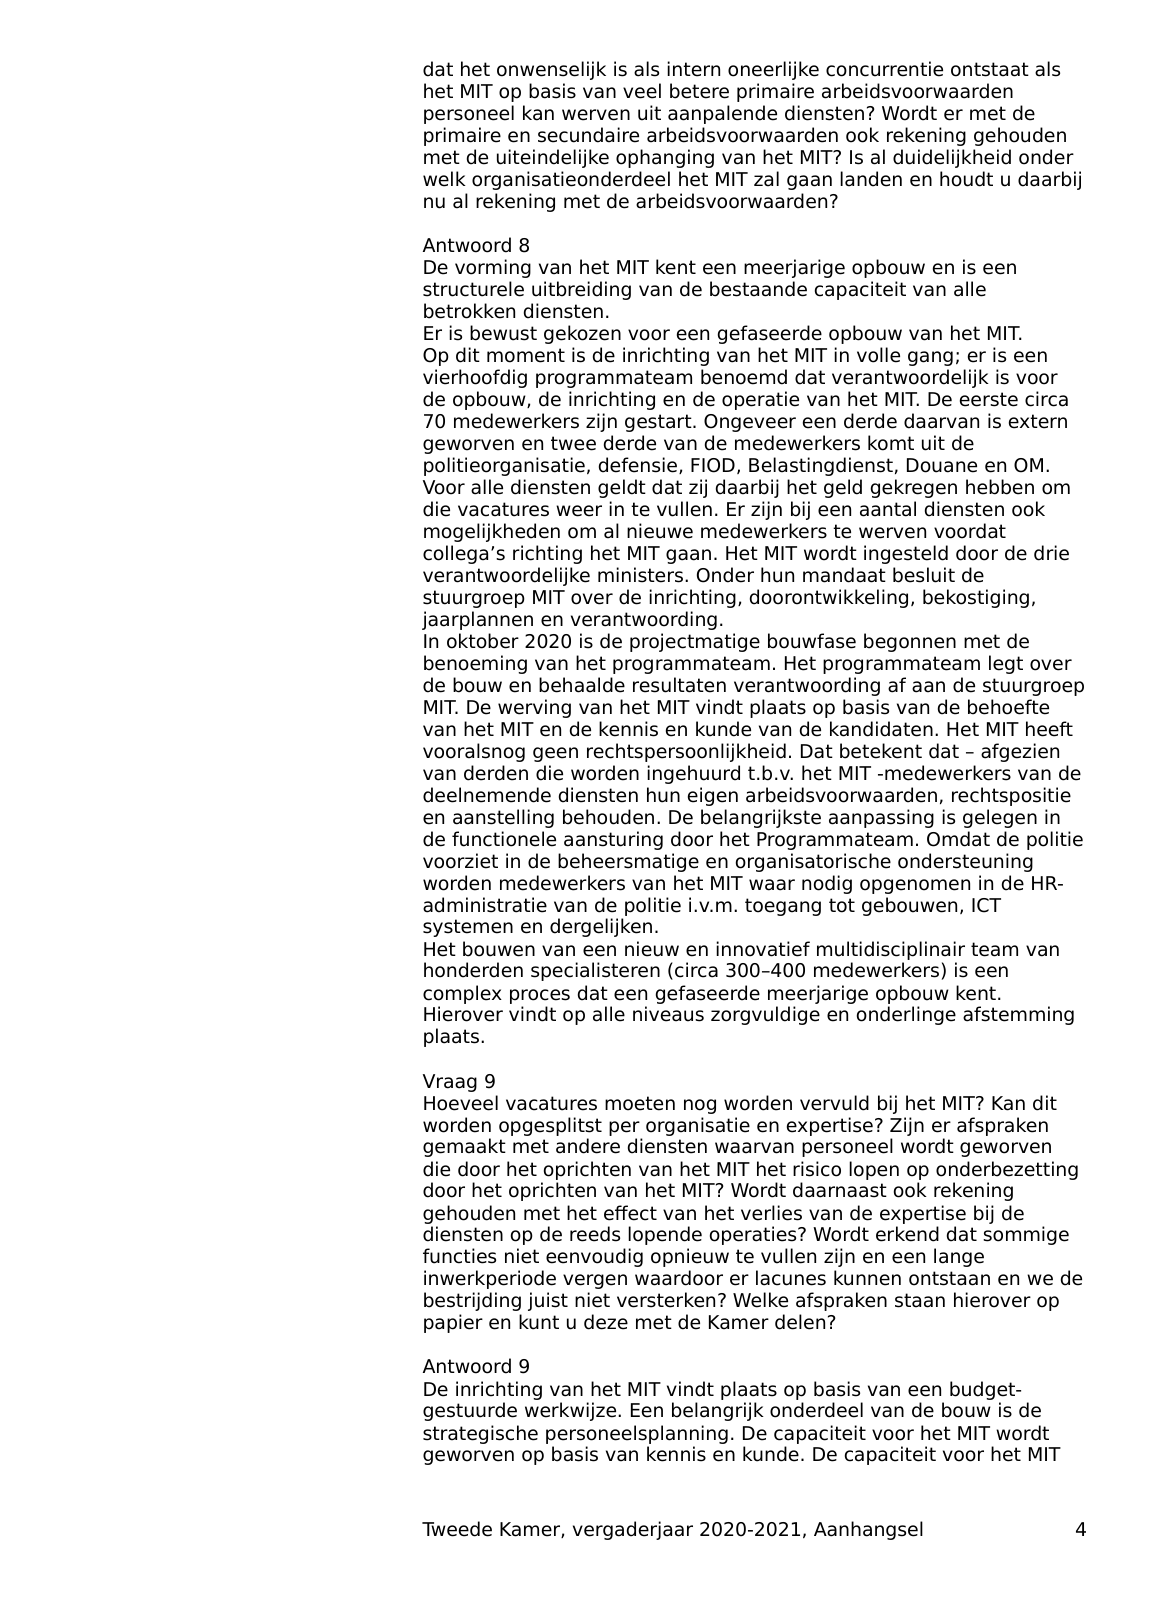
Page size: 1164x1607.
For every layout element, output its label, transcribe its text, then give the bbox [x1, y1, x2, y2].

text De vorming van het MIT kent een meerjarige opbouw en is een structurele uitbreiding van de bestaande capaciteit van alle betrokken diensten. [422, 257, 1087, 323]
text Vraag 9 [422, 1071, 1087, 1092]
text Het bouwen van een nieuw en innovatief multidisciplinair team van honderden specialisteren (circa 300–400 medewerkers) is een complex proces dat een gefaseerde meerjarige opbouw kent. Hierover vindt op alle niveaus zorgvuldige en onderlinge afstemming plaats. [422, 938, 1087, 1048]
text Op dit moment is de inrichting van het MIT in volle gang; er is een vierhoofdig programmateam benoemd dat verantwoordelijk is voor de opbouw, de inrichting en de operatie van het MIT. De eerste circa 70 medewerkers zijn gestart. Ongeveer een derde daarvan is extern geworven en twee derde van de medewerkers komt uit de politieorganisatie, defensie, FIOD, Belastingdienst, Douane en OM. Voor alle diensten geldt dat zij daarbij het geld gekregen hebben om die vacatures weer in te vullen. Er zijn bij een aantal diensten ook mogelijkheden om al nieuwe medewerkers te werven voordat collega’s richting het MIT gaan. Het MIT wordt ingesteld door de drie verantwoordelijke ministers. Onder hun mandaat besluit de stuurgroep MIT over de inrichting, doorontwikkeling, bekostiging, jaarplannen en verantwoording. [422, 345, 1087, 631]
text In oktober 2020 is de projectmatige bouwfase begonnen met de benoeming van het programmateam. Het programmateam legt over de bouw en behaalde resultaten verantwoording af aan de stuurgroep MIT. De werving van het MIT vindt plaats op basis van de behoefte van het MIT en de kennis en kunde van de kandidaten. Het MIT heeft vooralsnog geen rechtspersoonlijkheid. Dat betekent dat – afgezien van derden die worden ingehuurd t.b.v. het MIT -medewerkers van de deelnemende diensten hun eigen arbeidsvoorwaarden, rechtspositie en aanstelling behouden. De belangrijkste aanpassing is gelegen in de functionele aansturing door het Programmateam. Omdat de politie voorziet in de beheersmatige en organisatorische ondersteuning worden medewerkers van het MIT waar nodig opgenomen in de HR-administratie van de politie i.v.m. toegang tot gebouwen, ICT systemen en dergelijken. [422, 631, 1087, 938]
text Er is bewust gekozen voor een gefaseerde opbouw van het MIT. [422, 323, 1087, 345]
text Antwoord 9 [422, 1356, 1087, 1378]
text Antwoord 8 [422, 235, 1087, 257]
text Hoeveel vacatures moeten nog worden vervuld bij het MIT? Kan dit worden opgesplitst per organisatie en expertise? Zijn er afspraken gemaakt met andere diensten waarvan personeel wordt geworven die door het oprichten van het MIT het risico lopen op onderbezetting door het oprichten van het MIT? Wordt daarnaast ook rekening gehouden met het effect van het verlies van de expertise bij de diensten op de reeds lopende operaties? Wordt erkend dat sommige functies niet eenvoudig opnieuw te vullen zijn en een lange inwerkperiode vergen waardoor er lacunes kunnen ontstaan en we de bestrijding juist niet versterken? Welke afspraken staan hierover op papier en kunt u deze met de Kamer delen? [422, 1092, 1087, 1334]
text dat het onwenselijk is als intern oneerlijke concurrentie ontstaat als het MIT op basis van veel betere primaire arbeidsvoorwaarden personeel kan werven uit aanpalende diensten? Wordt er met de primaire en secundaire arbeidsvoorwaarden ook rekening gehouden met de uiteindelijke ophanging van het MIT? Is al duidelijkheid onder welk organisatieonderdeel het MIT zal gaan landen en houdt u daarbij nu al rekening met de arbeidsvoorwaarden? [422, 59, 1087, 213]
text De inrichting van het MIT vindt plaats op basis van een budget-gestuurde werkwijze. Een belangrijk onderdeel van de bouw is de strategische personeelsplanning. De capaciteit voor het MIT wordt geworven op basis van kennis en kunde. De capaciteit voor het MIT [422, 1378, 1087, 1466]
